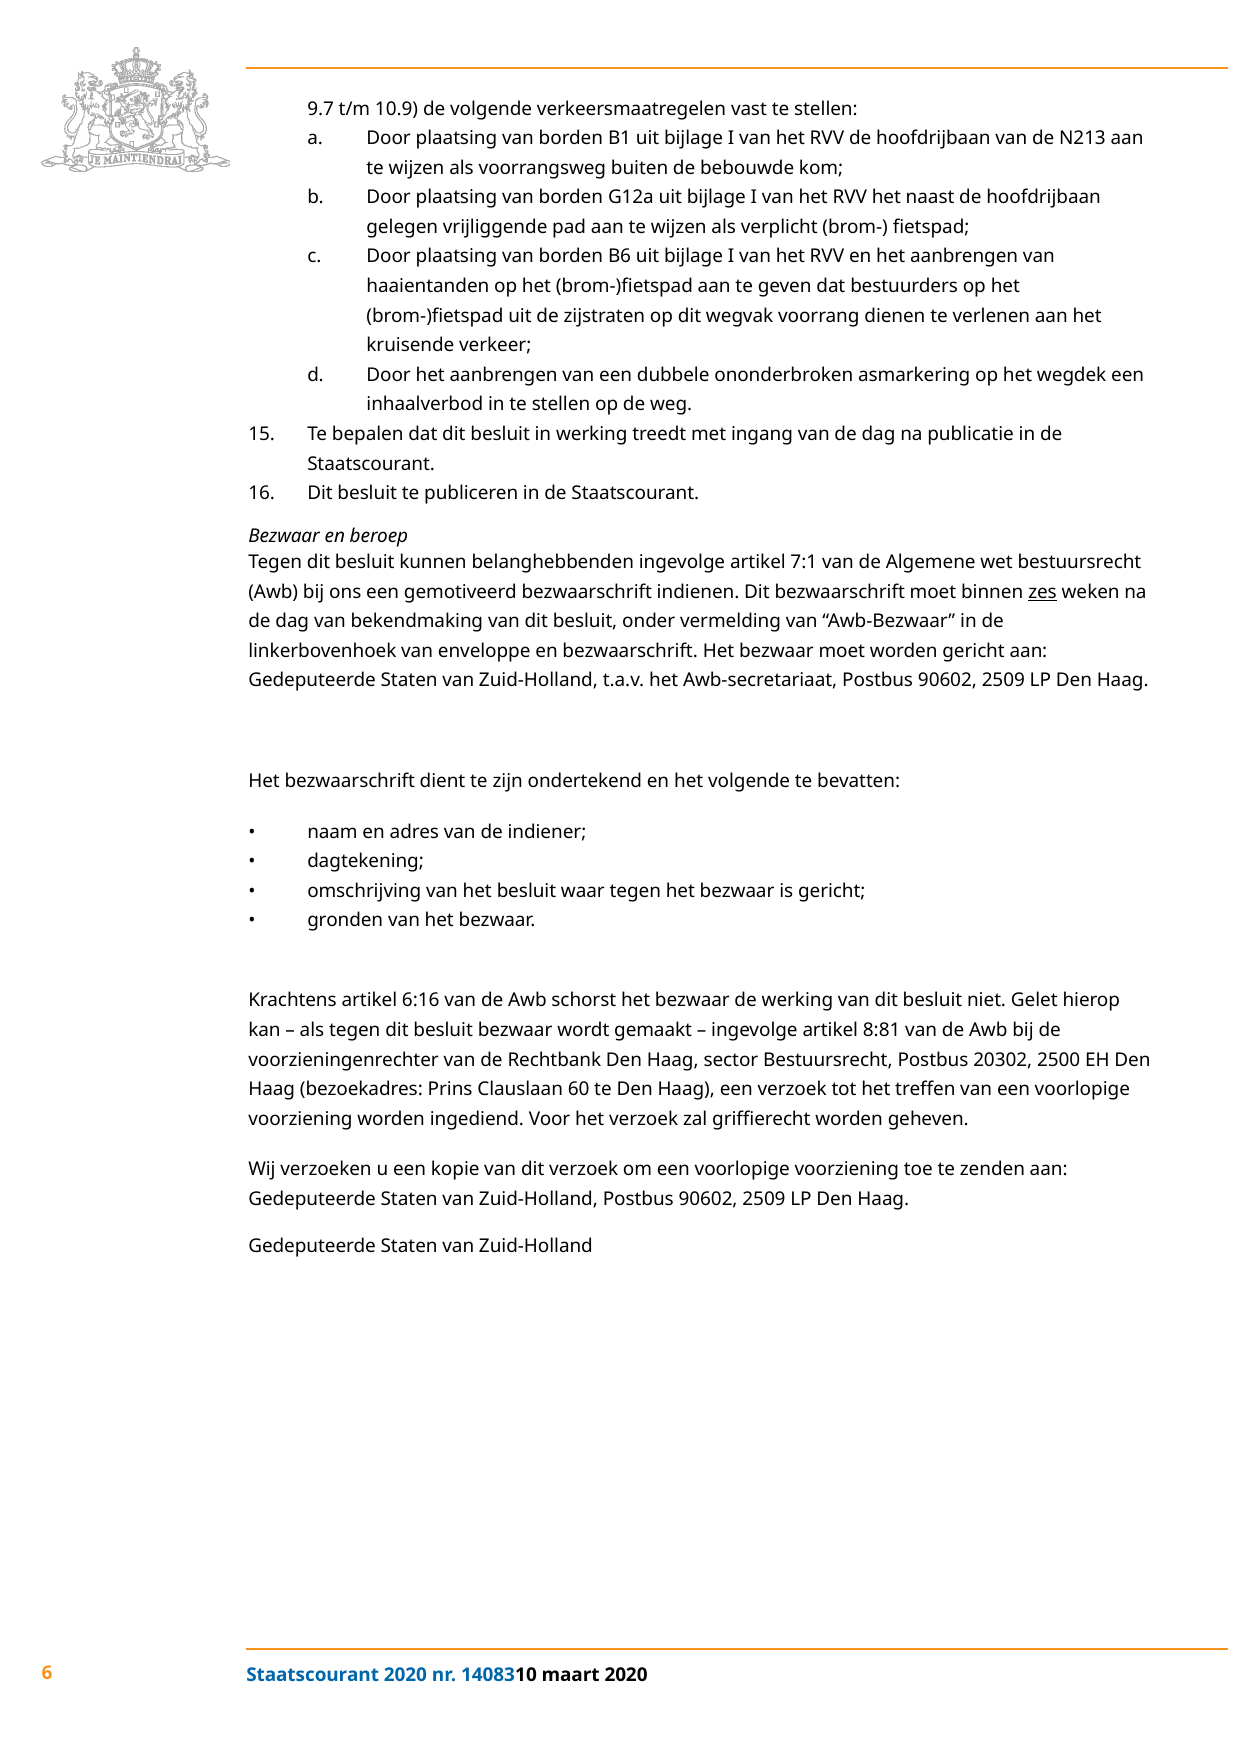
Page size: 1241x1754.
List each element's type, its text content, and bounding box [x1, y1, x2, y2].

list omschrijving van het besluit waar tegen het bezwaar is gericht; [248, 877, 1152, 903]
list dagtekening; [248, 847, 1152, 873]
list Door plaatsing van borden B6 uit bijlage I van het RVV en het aanbrengen van haaientanden op het (brom-)fietspad aan te geven dat bestuurders op het (brom-)fietspad uit de zijstraten op dit wegvak voorrang dienen te verlenen aan het kruisende verkeer; [307, 243, 1152, 357]
list Door het aanbrengen van een dubbele ononderbroken asmarkering op het wegdek een inhaalverbod in te stellen op de weg. [307, 361, 1152, 416]
list Te bepalen dat dit besluit in werking treedt met ingang van de dag na publicatie in de Staatscourant. [248, 420, 1152, 476]
text Krachtens artikel 6:16 van de Awb schorst het bezwaar de werking van dit besluit niet. Gelet hierop kan – als tegen dit besluit bezwaar wordt gemaakt – ingevolge artikel 8:81 van de Awb bij de voorzieningenrechter van de Rechtbank Den Haag, sector Bestuursrecht, Postbus 20302, 2500 EH Den Haag (bezoekadres: Prins Clauslaan 60 te Den Haag), een verzoek tot het treffen van een voorlopige voorziening worden ingediend. Voor het verzoek zal griffierecht worden geheven. [248, 987, 1152, 1131]
picture [41, 47, 231, 172]
text Wij verzoeken u een kopie van dit verzoek om een voorlopige voorziening toe te zenden aan: Gedeputeerde Staten van Zuid-Holland, Postbus 90602, 2509 LP Den Haag. [248, 1155, 1152, 1211]
list Dit besluit te publiceren in de Staatscourant. [248, 479, 1152, 505]
list Door plaatsing van borden G12a uit bijlage I van het RVV het naast de hoofdrijbaan gelegen vrijliggende pad aan te wijzen als verplicht (brom-) fietspad; [307, 183, 1152, 239]
list 9.7 t/m 10.9) de volgende verkeersmaatregelen vast te stellen: [248, 95, 1152, 121]
list Door plaatsing van borden B1 uit bijlage I van het RVV de hoofdrijbaan van de N213 aan te wijzen als voorrangsweg buiten de bebouwde kom; [307, 124, 1152, 180]
text Gedeputeerde Staten van Zuid-Holland [248, 1233, 1152, 1258]
text Tegen dit besluit kunnen belanghebbenden ingevolge artikel 7:1 van de Algemene wet bestuursrecht (Awb) bij ons een gemotiveerd bezwaarschrift indienen. Dit bezwaarschrift moet binnen zes weken na de dag van bekendmaking van dit besluit, onder vermelding van “Awb-Bezwaar” in de linkerbovenhoek van enveloppe en bezwaarschrift. Het bezwaar moet worden gericht aan: Gedeputeerde Staten van Zuid-Holland, t.a.v. het Awb-secretariaat, Postbus 90602, 2509 LP Den Haag. [248, 548, 1152, 692]
text Bezwaar en beroep [248, 522, 1152, 548]
list gronden van het bezwaar. [248, 907, 1152, 932]
text Het bezwaarschrift dient te zijn ondertekend en het volgende te bevatten: [248, 767, 1152, 793]
list naam en adres van de indiener; [248, 818, 1152, 843]
